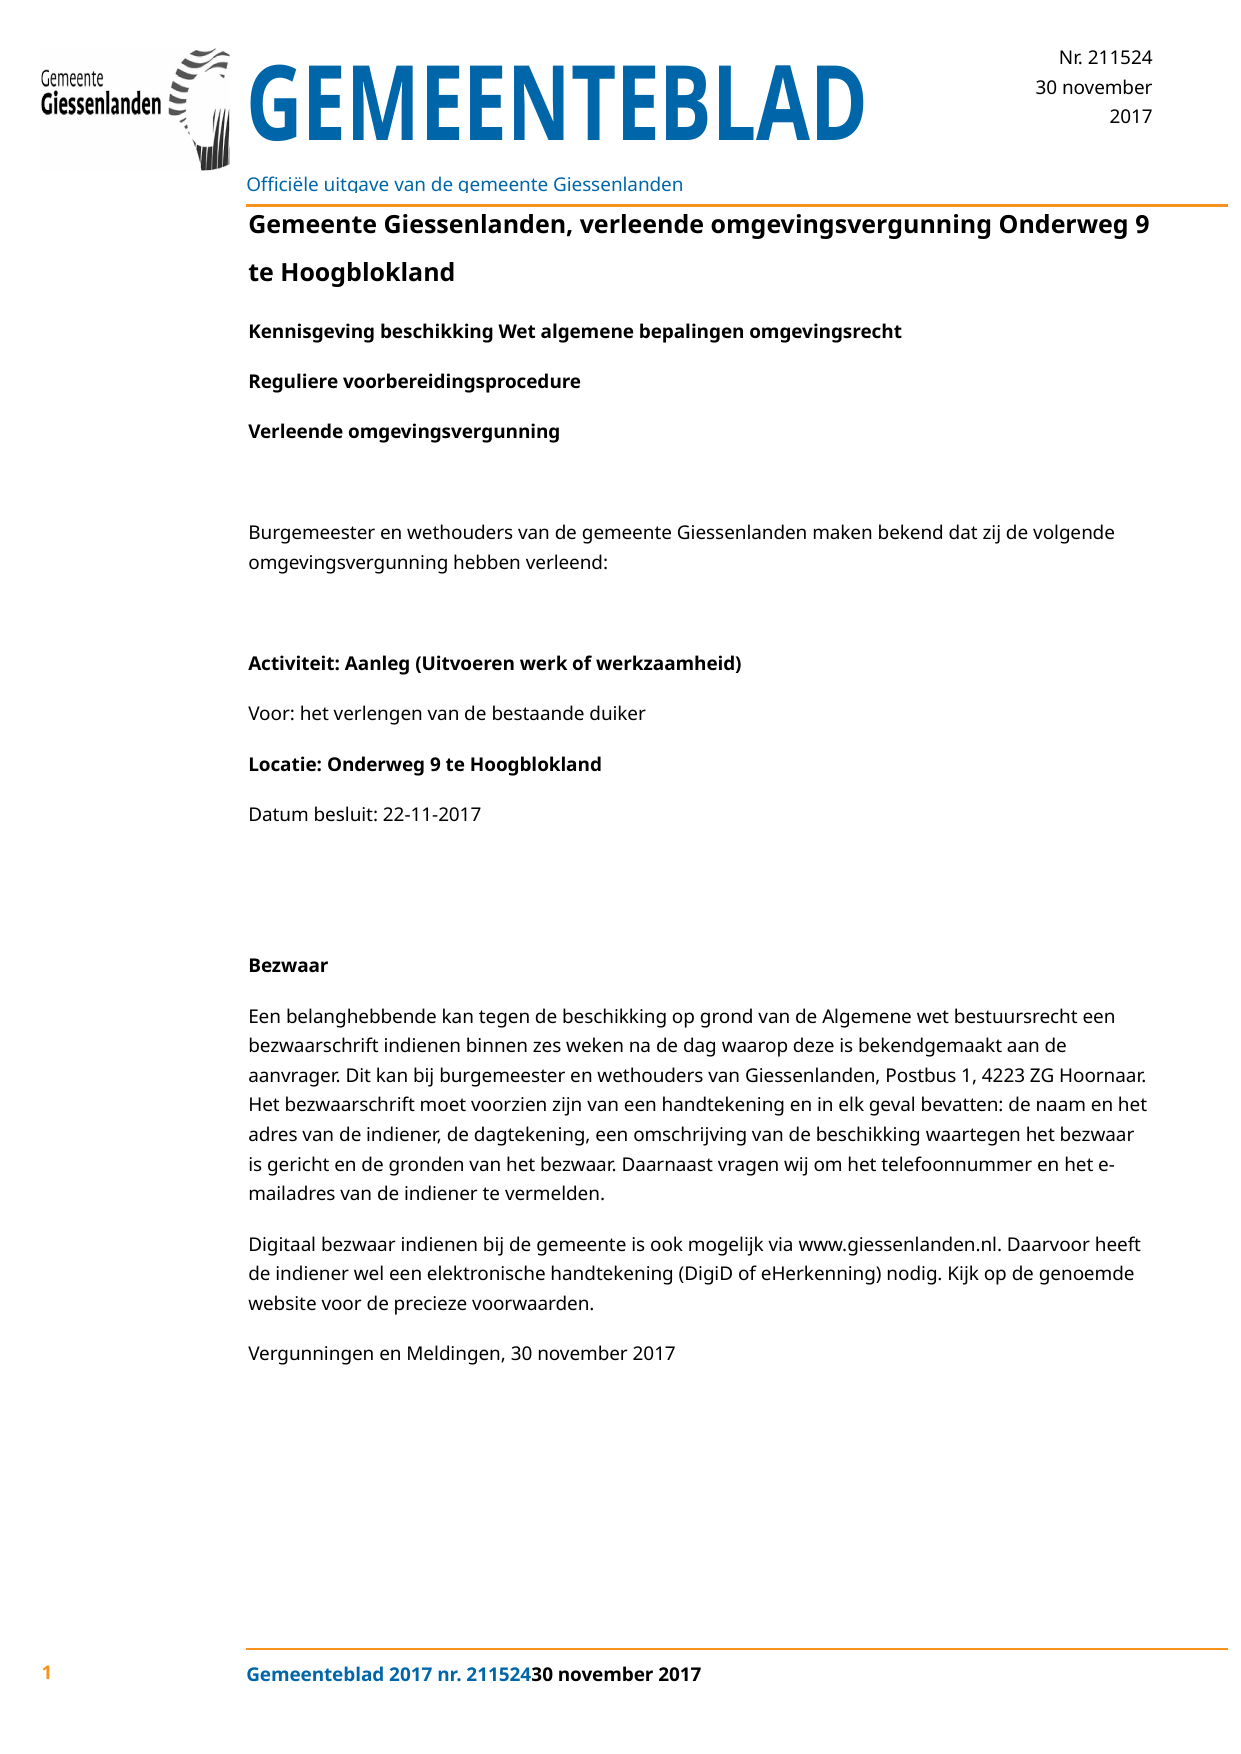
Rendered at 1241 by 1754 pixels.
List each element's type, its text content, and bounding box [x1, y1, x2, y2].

text Digitaal bezwaar indienen bij de gemeente is ook mogelijk via www.giessenlanden.nl. Daarvoor heeft de indiener wel een elektronische handtekening (DigiD of eHerkenning) nodig. Kijk op de genoemde website voor de precieze voorwaarden. [248, 1231, 1152, 1316]
text Een belanghebbende kan tegen de beschikking op grond van de Algemene wet bestuursrecht een bezwaarschrift indienen binnen zes weken na de dag waarop deze is bekendgemaakt aan de aanvrager. Dit kan bij burgemeester en wethouders van Giessenlanden, Postbus 1, 4223 ZG Hoornaar. Het bezwaarschrift moet voorzien zijn van een handtekening en in elk geval bevatten: de naam en het adres van de indiener, de dagtekening, een omschrijving van de beschikking waartegen het bezwaar is gericht en de gronden van het bezwaar. Daarnaast vragen wij om het telefoonnummer en het e-mailadres van de indiener te vermelden. [248, 1003, 1152, 1206]
text Gemeente Giessenlanden, verleende omgevingsvergunning Onderweg 9 te Hoogblokland [248, 207, 1152, 288]
text Locatie: Onderweg 9 te Hoogblokland [248, 751, 1152, 777]
text Burgemeester en wethouders van de gemeente Giessenlanden maken bekend dat zij de volgende omgevingsvergunning hebben verleend: [248, 519, 1152, 575]
text Activiteit: Aanleg (Uitvoeren werk of werkzaamheid) [248, 650, 1152, 676]
text Datum besluit: 22-11-2017 [248, 801, 1152, 827]
text Bezwaar [248, 952, 1152, 978]
text Reguliere voorbereidingsprocedure [248, 368, 1152, 394]
text Voor: het verlengen van de bestaande duiker [248, 700, 1152, 726]
picture [41, 47, 231, 172]
text Kennisgeving beschikking Wet algemene bepalingen omgevingsrecht [248, 318, 1152, 344]
text Verleende omgevingsvergunning [248, 419, 1152, 444]
text Vergunningen en Meldingen, 30 november 2017 [248, 1340, 1152, 1366]
